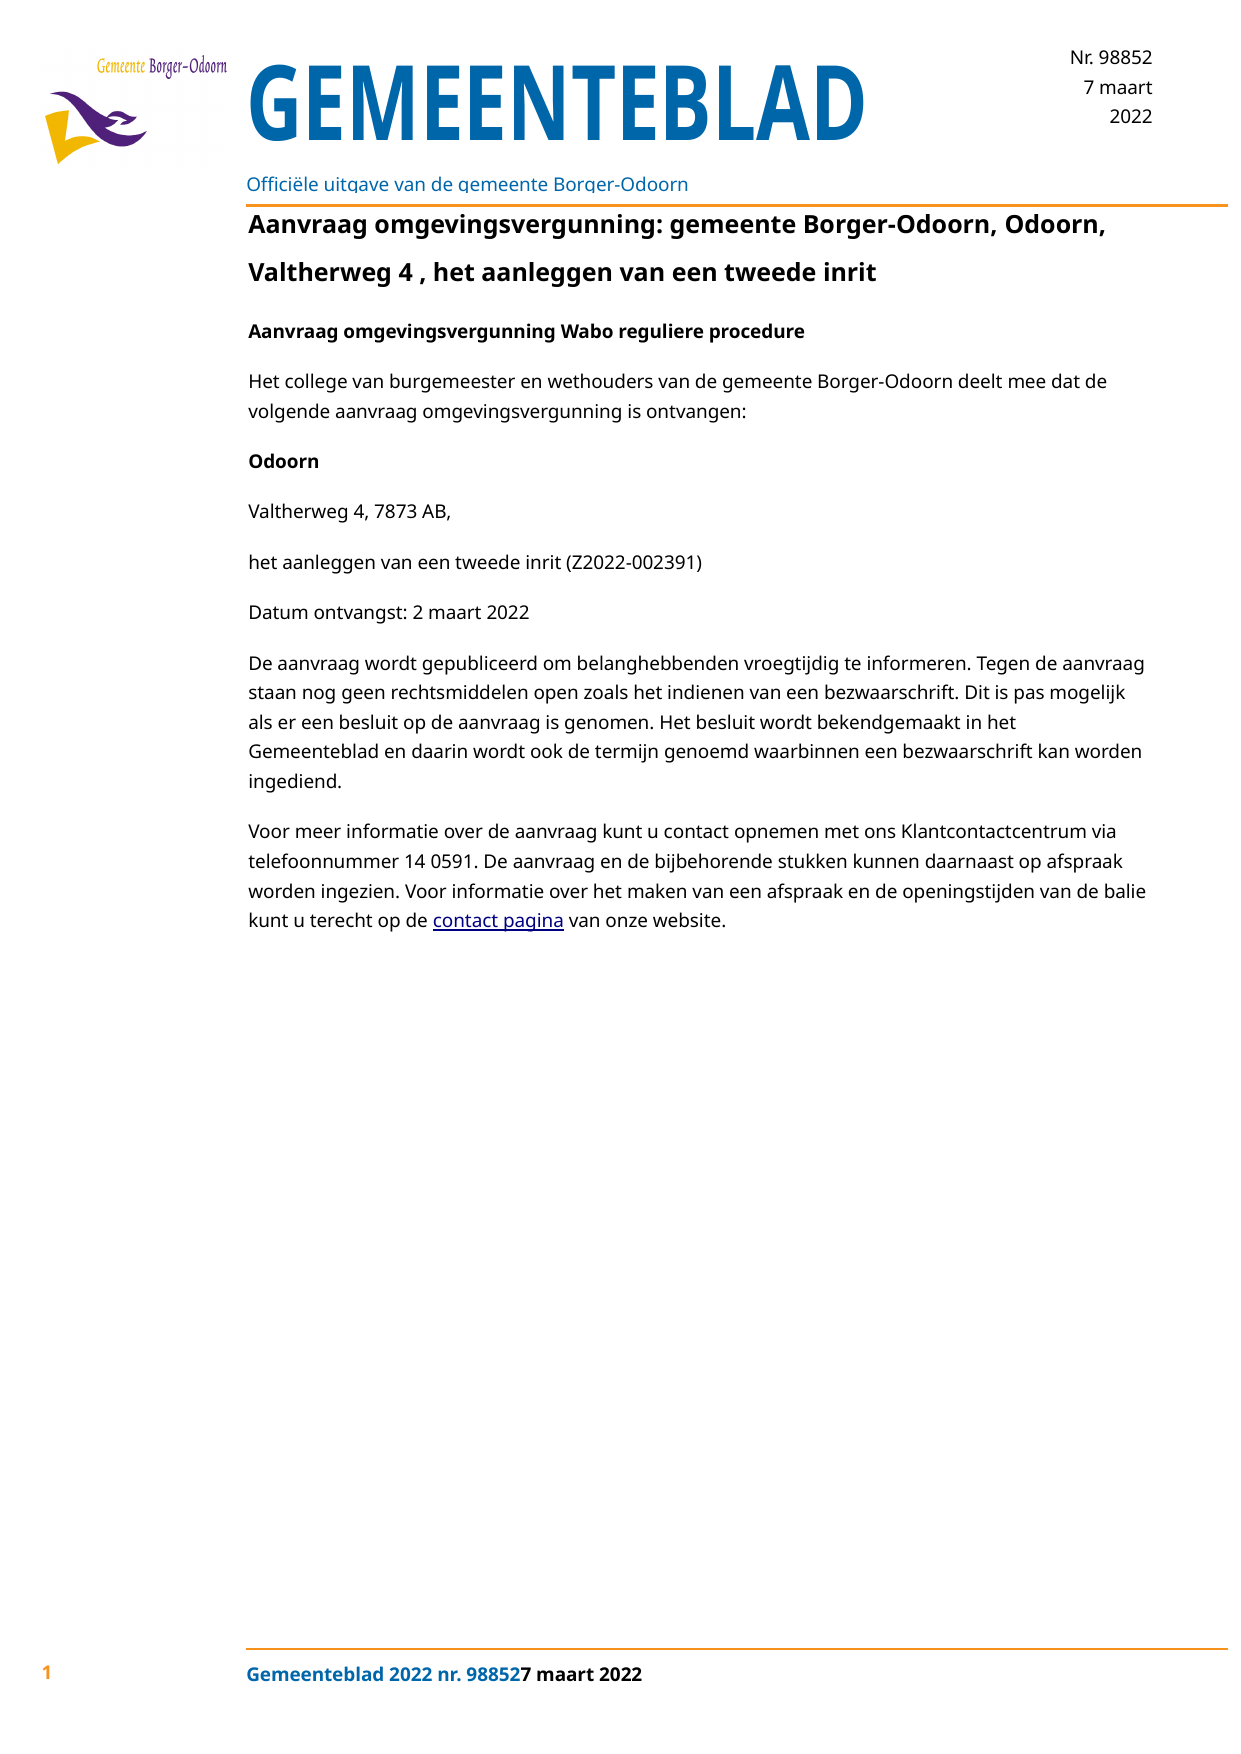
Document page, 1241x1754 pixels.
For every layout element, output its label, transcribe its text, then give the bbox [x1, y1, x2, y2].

text het aanleggen van een tweede inrit (Z2022-002391) [248, 549, 1152, 575]
text Het college van burgemeester en wethouders van de gemeente Borger-Odoorn deelt mee dat de volgende aanvraag omgevingsvergunning is ontvangen: [248, 368, 1152, 424]
text Valtherweg 4, 7873 AB, [248, 499, 1152, 524]
text Voor meer informatie over de aanvraag kunt u contact opnemen met ons Klantcontactcentrum via telefoonnummer 14 0591. De aanvraag en de bijbehorende stukken kunnen daarnaast op afspraak worden ingezien. Voor informatie over het maken van een afspraak en de openingstijden van de balie kunt u terecht op de contact pagina van onze website. [248, 819, 1152, 933]
text Aanvraag omgevingsvergunning: gemeente Borger-Odoorn, Odoorn, Valtherweg 4 , het aanleggen van een tweede inrit [248, 207, 1152, 288]
text Aanvraag omgevingsvergunning Wabo reguliere procedure [248, 318, 1152, 344]
text Datum ontvangst: 2 maart 2022 [248, 599, 1152, 625]
text De aanvraag wordt gepubliceerd om belanghebbenden vroegtijdig te informeren. Tegen de aanvraag staan nog geen rechtsmiddelen open zoals het indienen van een bezwaarschrift. Dit is pas mogelijk als er een besluit op de aanvraag is genomen. Het besluit wordt bekendgemaakt in het Gemeenteblad en daarin wordt ook de termijn genoemd waarbinnen een bezwaarschrift kan worden ingediend. [248, 650, 1152, 794]
picture [41, 47, 231, 172]
text Odoorn [248, 448, 1152, 474]
